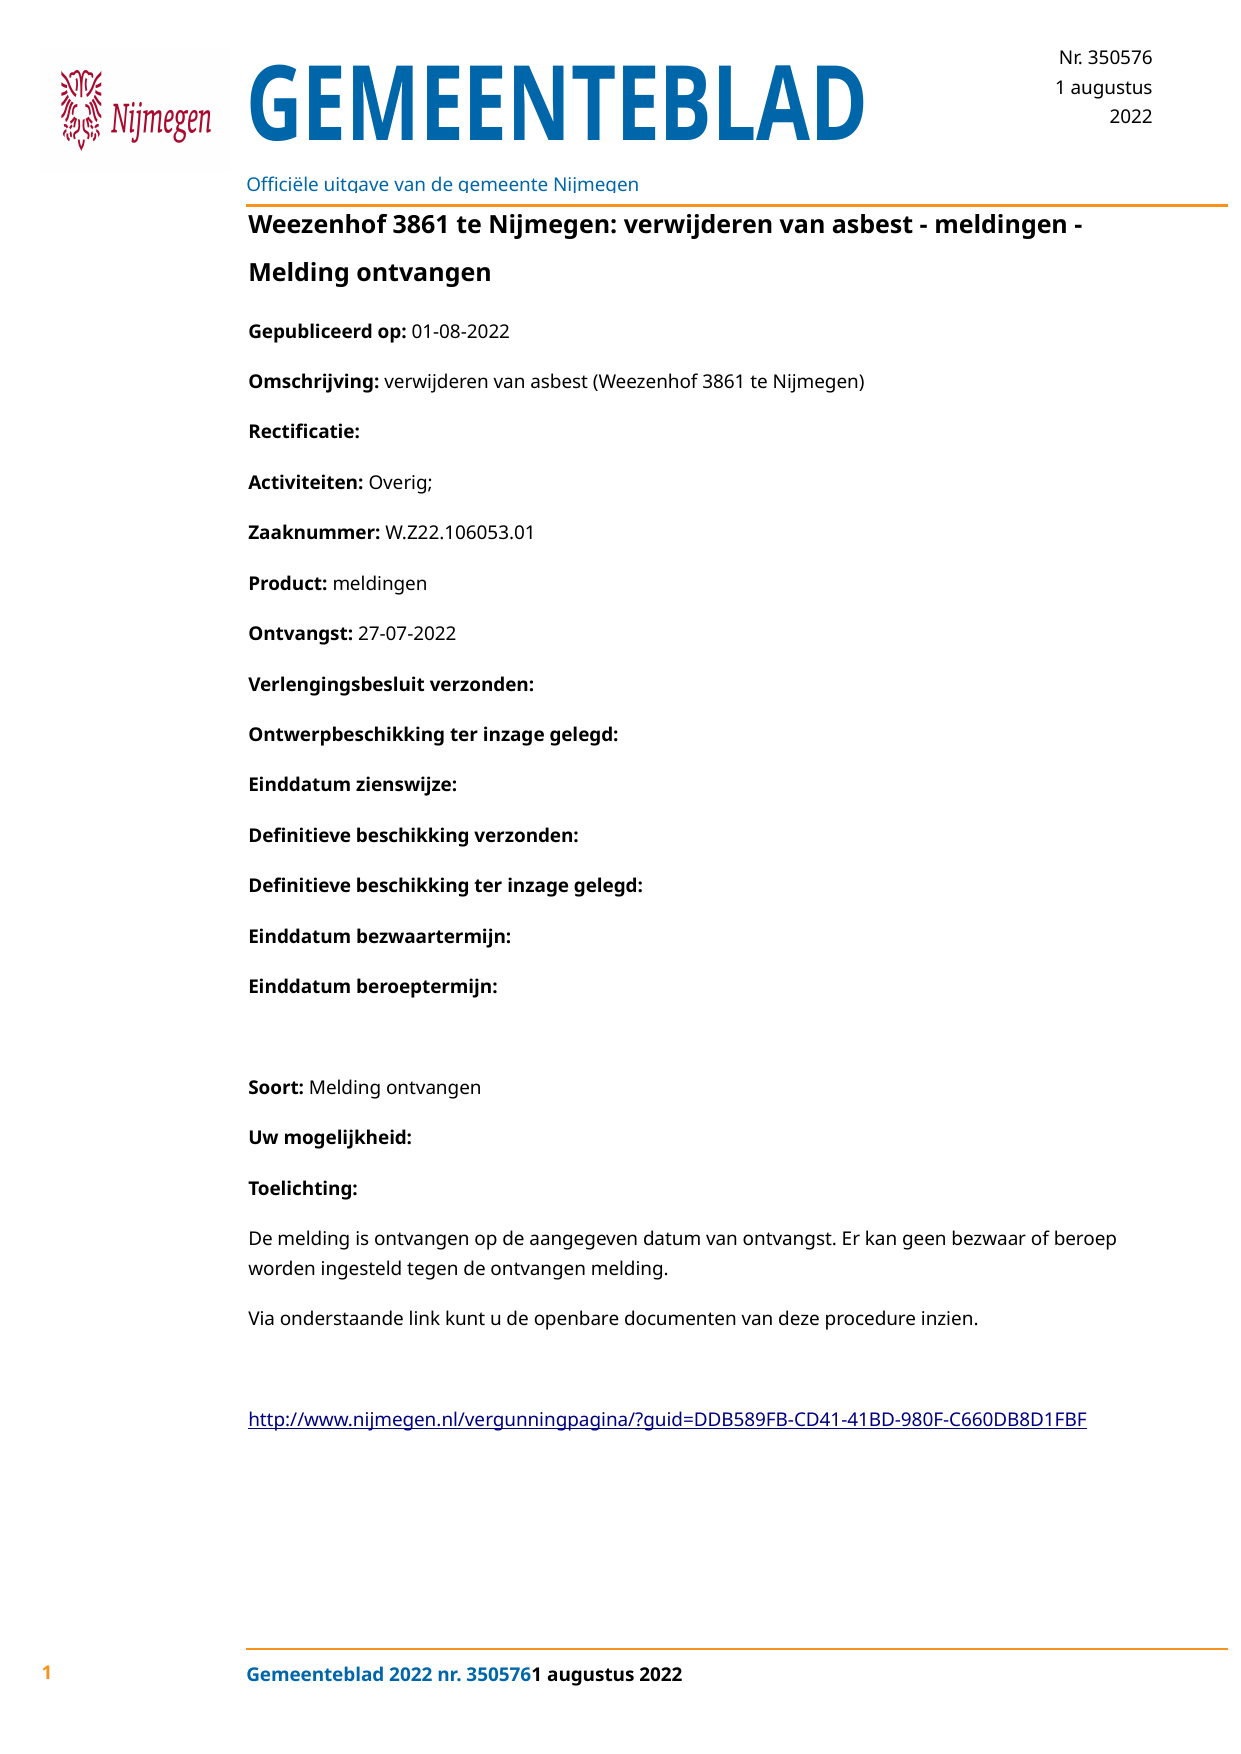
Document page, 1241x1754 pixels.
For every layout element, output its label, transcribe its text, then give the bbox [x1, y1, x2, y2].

text Einddatum bezwaartermijn: [248, 923, 1152, 949]
text Omschrijving: verwijderen van asbest (Weezenhof 3861 te Nijmegen) [248, 368, 1152, 394]
text Rectificatie: [248, 419, 1152, 444]
text Einddatum zienswijze: [248, 772, 1152, 797]
text Ontwerpbeschikking ter inzage gelegd: [248, 721, 1152, 747]
text Zaaknummer: W.Z22.106053.01 [248, 519, 1152, 545]
text Einddatum beroeptermijn: [248, 973, 1152, 999]
text Gepubliceerd op: 01-08-2022 [248, 318, 1152, 344]
text Toelichting: [248, 1175, 1152, 1201]
text Product: meldingen [248, 570, 1152, 596]
text Weezenhof 3861 te Nijmegen: verwijderen van asbest - meldingen - Melding ontvangen [248, 207, 1152, 288]
text http://www.nijmegen.nl/vergunningpagina/?guid=DDB589FB-CD41-41BD-980F-C660DB8D1FBF [248, 1406, 1152, 1432]
text Definitieve beschikking verzonden: [248, 822, 1152, 848]
text Uw mogelijkheid: [248, 1124, 1152, 1150]
text Activiteiten: Overig; [248, 469, 1152, 495]
text Via onderstaande link kunt u de openbare documenten van deze procedure inzien. [248, 1305, 1152, 1331]
picture [41, 47, 231, 172]
text Soort: Melding ontvangen [248, 1074, 1152, 1100]
text Ontvangst: 27-07-2022 [248, 620, 1152, 646]
text De melding is ontvangen op de aangegeven datum van ontvangst. Er kan geen bezwaar of beroep worden ingesteld tegen de ontvangen melding. [248, 1225, 1152, 1281]
text Definitieve beschikking ter inzage gelegd: [248, 872, 1152, 898]
text Verlengingsbesluit verzonden: [248, 671, 1152, 697]
